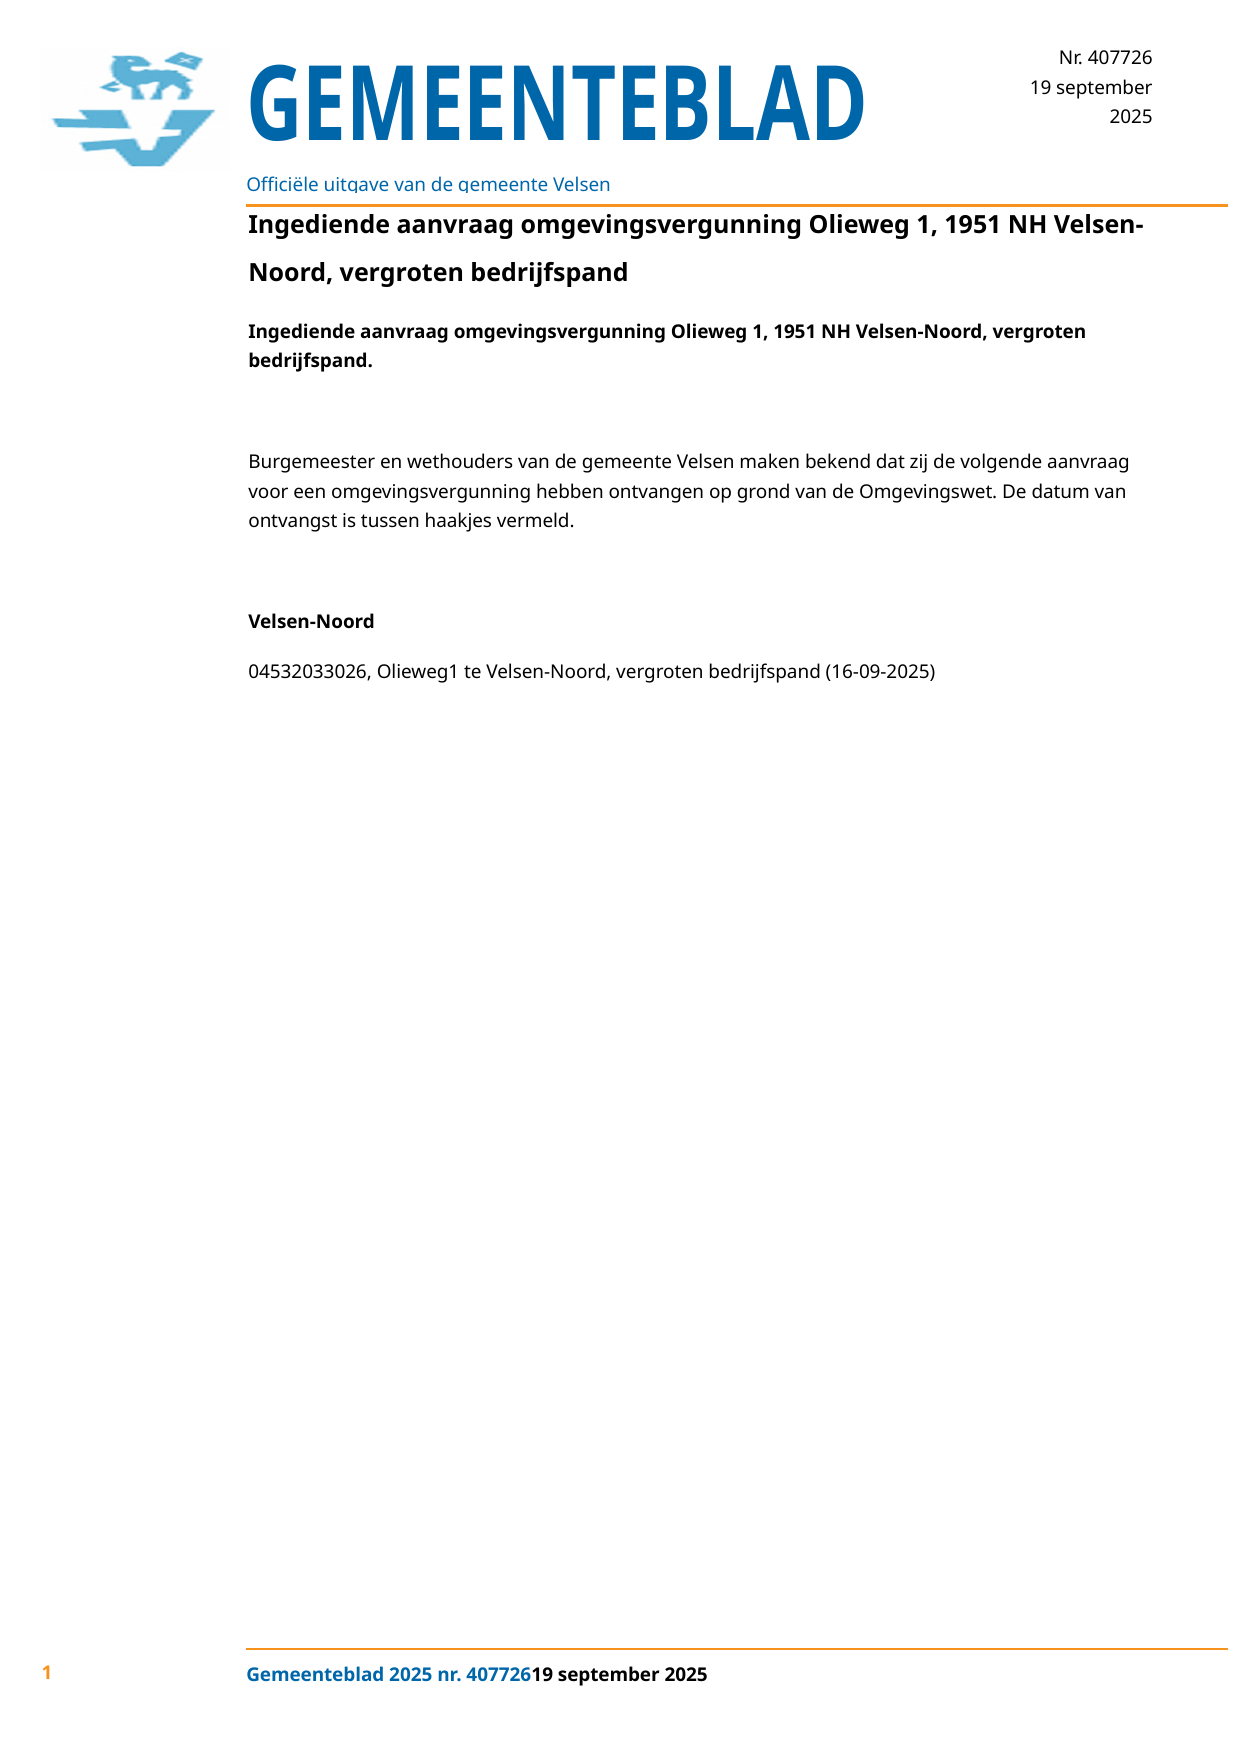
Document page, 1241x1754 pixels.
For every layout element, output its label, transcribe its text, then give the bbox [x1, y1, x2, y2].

picture [41, 47, 231, 172]
text Velsen-Noord [248, 608, 1152, 634]
text Ingediende aanvraag omgevingsvergunning Olieweg 1, 1951 NH Velsen-Noord, vergroten bedrijfspand [248, 207, 1152, 288]
text Burgemeester en wethouders van de gemeente Velsen maken bekend dat zij de volgende aanvraag voor een omgevingsvergunning hebben ontvangen op grond van de Omgevingswet. De datum van ontvangst is tussen haakjes vermeld. [248, 448, 1152, 533]
text Ingediende aanvraag omgevingsvergunning Olieweg 1, 1951 NH Velsen-Noord, vergroten bedrijfspand. [248, 318, 1152, 373]
text 04532033026, Olieweg1 te Velsen-Noord, vergroten bedrijfspand (16-09-2025) [248, 659, 1152, 684]
